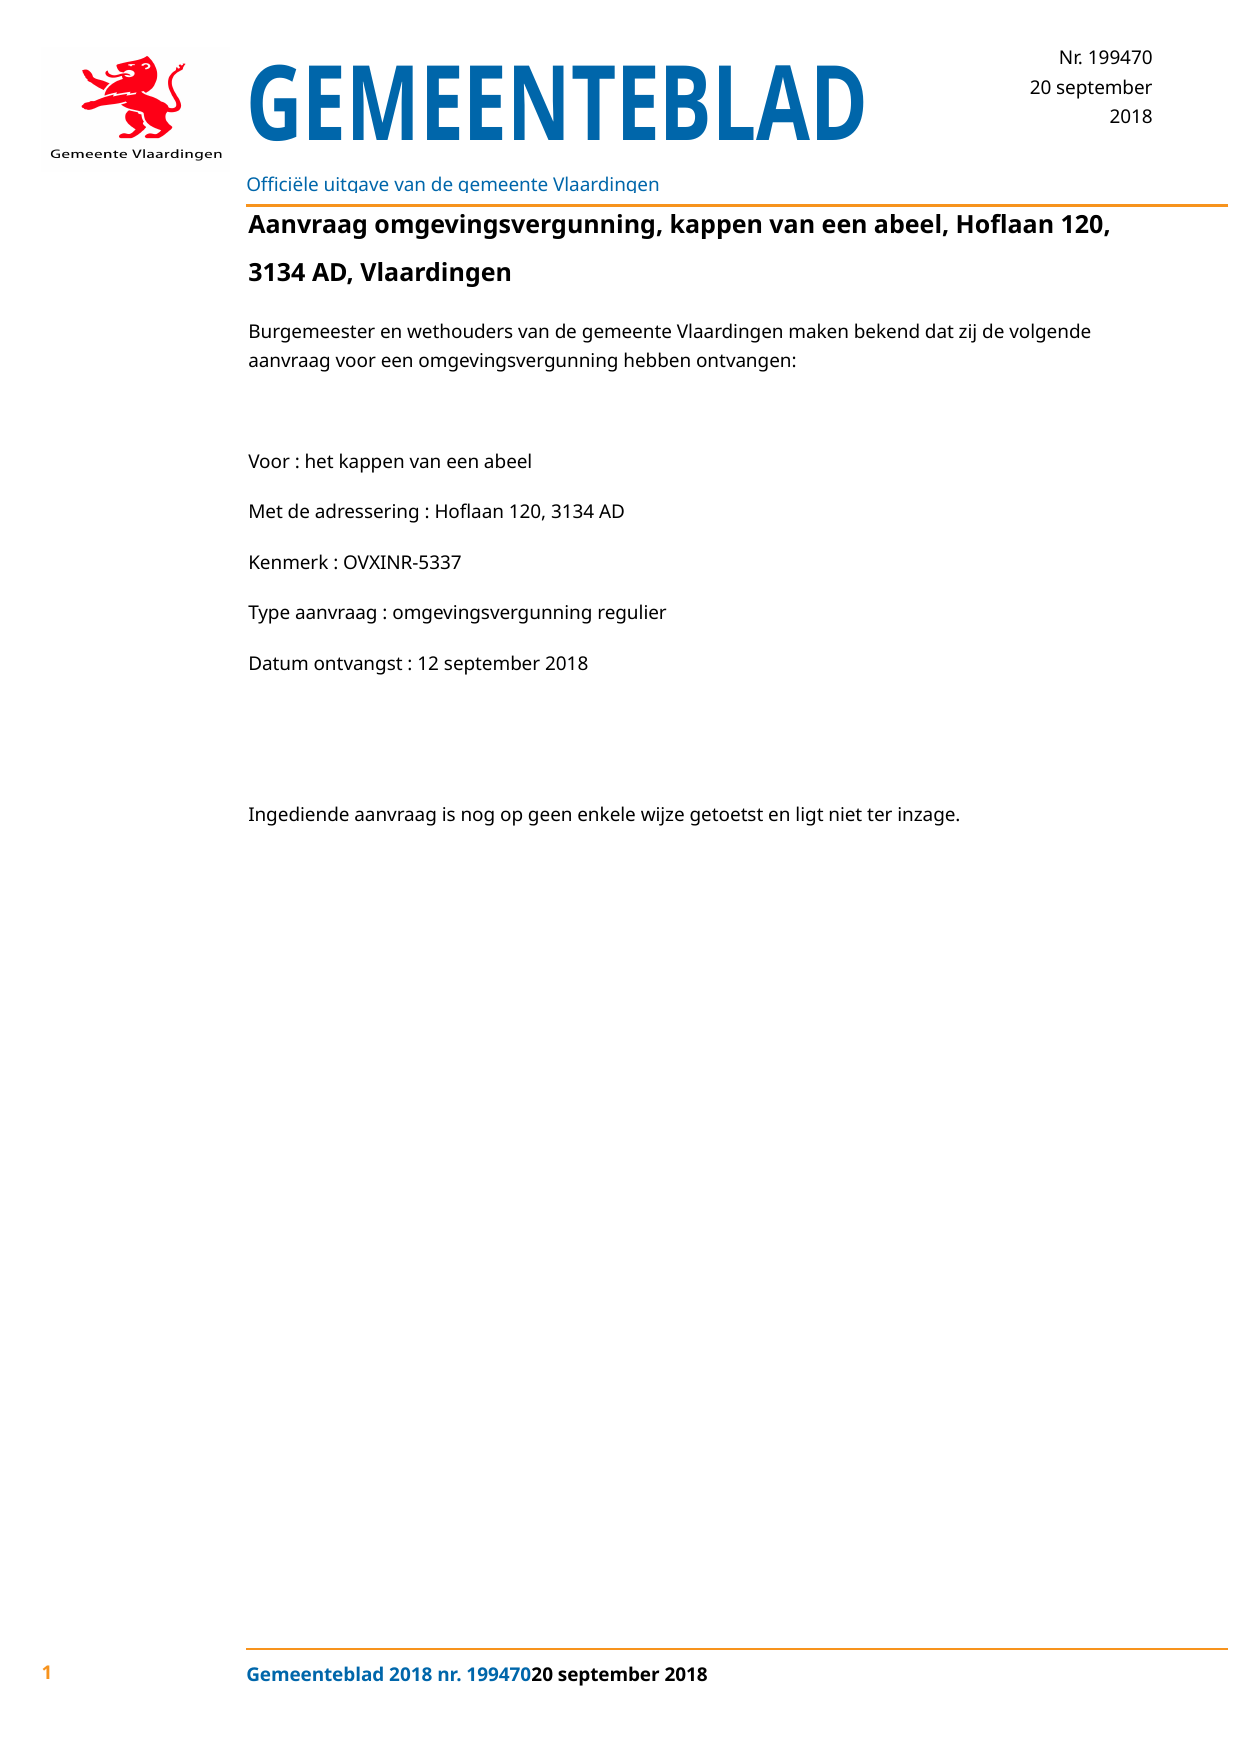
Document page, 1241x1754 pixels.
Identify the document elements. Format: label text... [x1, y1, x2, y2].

text Met de adressering : Hoflaan 120, 3134 AD [248, 499, 1152, 524]
text Aanvraag omgevingsvergunning, kappen van een abeel, Hoflaan 120, 3134 AD, Vlaardingen [248, 207, 1152, 288]
text Voor : het kappen van een abeel [248, 448, 1152, 474]
text Ingediende aanvraag is nog op geen enkele wijze getoetst en ligt niet ter inzage. [248, 801, 1152, 827]
text Datum ontvangst : 12 september 2018 [248, 650, 1152, 676]
text Type aanvraag : omgevingsvergunning regulier [248, 599, 1152, 625]
text Burgemeester en wethouders van de gemeente Vlaardingen maken bekend dat zij de volgende aanvraag voor een omgevingsvergunning hebben ontvangen: [248, 318, 1152, 373]
text Kenmerk : OVXINR-5337 [248, 549, 1152, 575]
picture [41, 47, 231, 172]
